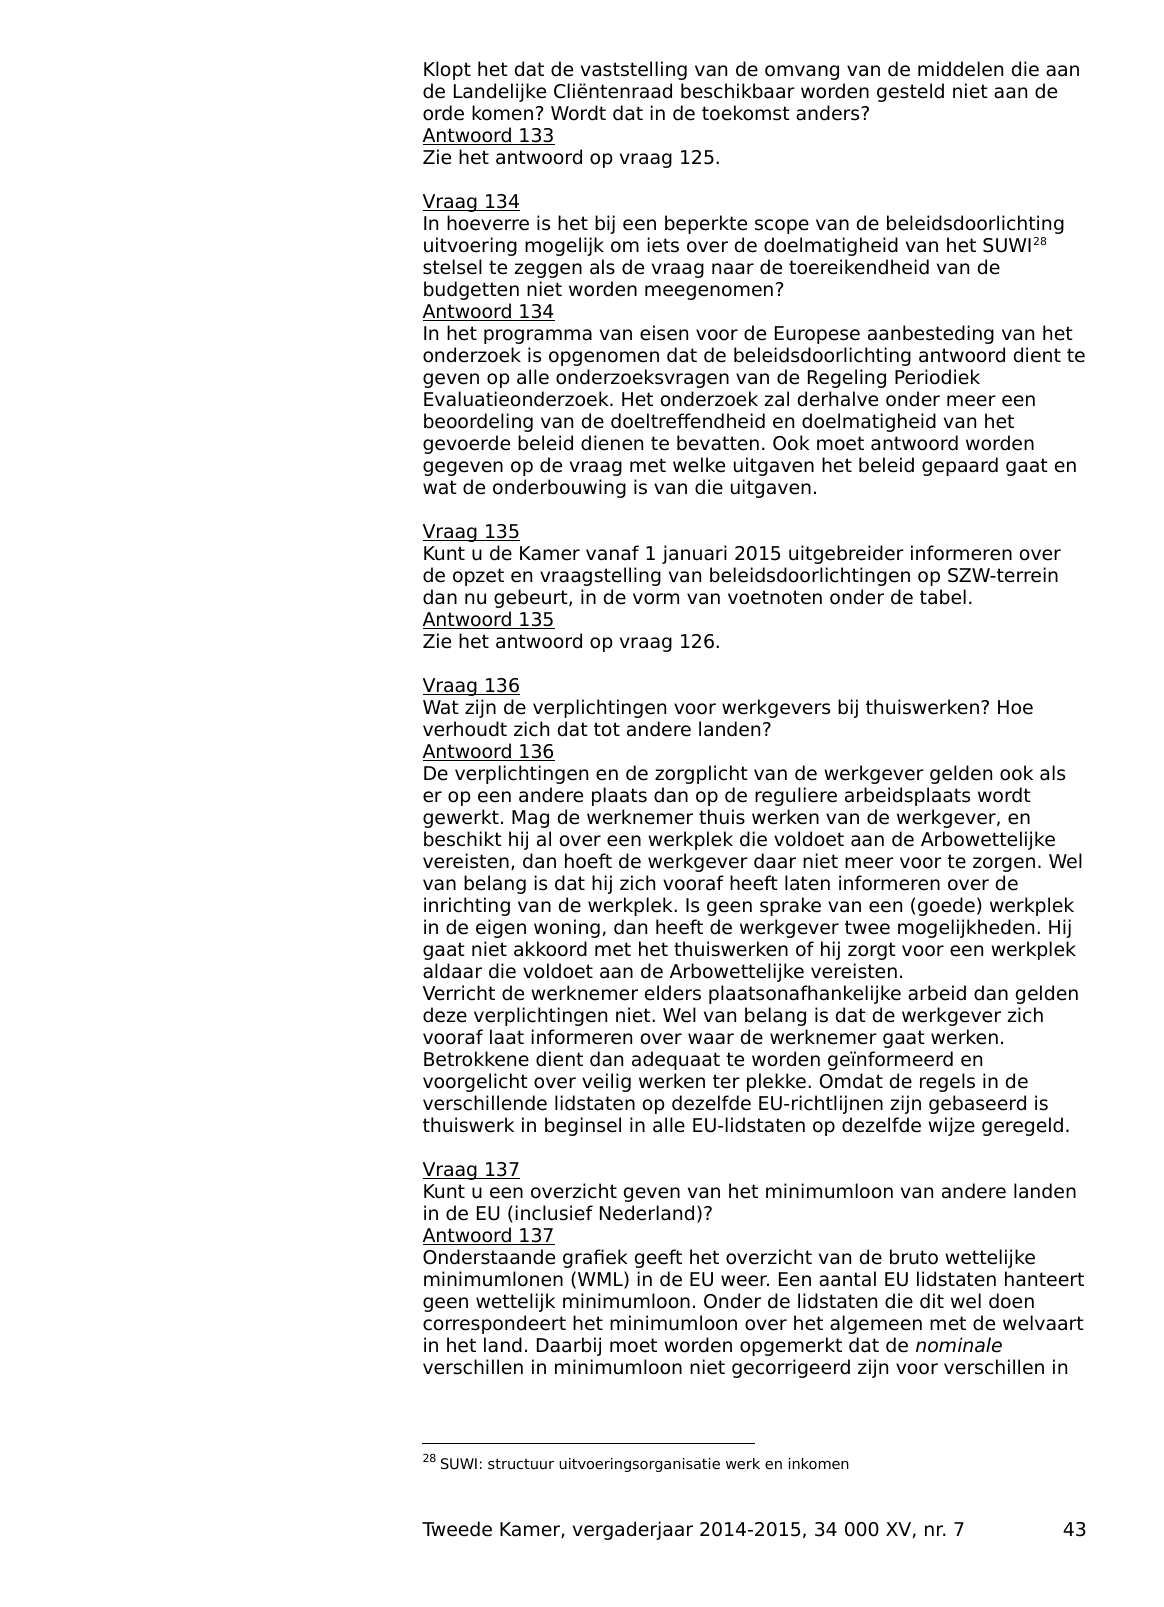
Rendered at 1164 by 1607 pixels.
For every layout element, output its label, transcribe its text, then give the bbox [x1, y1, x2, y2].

text Antwoord 135 [422, 609, 1087, 631]
text SUWI: structuur uitvoeringsorganisatie werk en inkomen [422, 1452, 1087, 1474]
text Vraag 134 [422, 191, 1087, 213]
text Verricht de werknemer elders plaatsonafhankelijke arbeid dan gelden deze verplichtingen niet. Wel van belang is dat de werkgever zich vooraf laat informeren over waar de werknemer gaat werken. Betrokkene dient dan adequaat te worden geïnformeerd en voorgelicht over veilig werken ter plekke. Omdat de regels in de verschillende lidstaten op dezelfde EU-richtlijnen zijn gebaseerd is thuiswerk in beginsel in alle EU-lidstaten op dezelfde wijze geregeld. [422, 983, 1087, 1137]
text Kunt u de Kamer vanaf 1 januari 2015 uitgebreider informeren over de opzet en vraagstelling van beleidsdoorlichtingen op SZW-terrein dan nu gebeurt, in de vorm van voetnoten onder de tabel. [422, 543, 1087, 609]
text De verplichtingen en de zorgplicht van de werkgever gelden ook als er op een andere plaats dan op de reguliere arbeidsplaats wordt gewerkt. Mag de werknemer thuis werken van de werkgever, en beschikt hij al over een werkplek die voldoet aan de Arbowettelijke vereisten, dan hoeft de werkgever daar niet meer voor te zorgen. Wel van belang is dat hij zich vooraf heeft laten informeren over de inrichting van de werkplek. Is geen sprake van een (goede) werkplek in de eigen woning, dan heeft de werkgever twee mogelijkheden. Hij gaat niet akkoord met het thuiswerken of hij zorgt voor een werkplek aldaar die voldoet aan de Arbowettelijke vereisten. [422, 763, 1087, 983]
text Antwoord 136 [422, 741, 1087, 763]
text Vraag 136 [422, 675, 1087, 697]
text Onderstaande grafiek geeft het overzicht van de bruto wettelijke minimumlonen (WML) in de EU weer. Een aantal EU lidstaten hanteert geen wettelijk minimumloon. Onder de lidstaten die dit wel doen correspondeert het minimumloon over het algemeen met de welvaart in het land. Daarbij moet worden opgemerkt dat de nominale verschillen in minimumloon niet gecorrigeerd zijn voor verschillen in [422, 1247, 1087, 1379]
text Zie het antwoord op vraag 125. [422, 147, 1087, 169]
text Antwoord 134 [422, 301, 1087, 323]
text Vraag 135 [422, 521, 1087, 543]
text Klopt het dat de vaststelling van de omvang van de middelen die aan de Landelijke Cliëntenraad beschikbaar worden gesteld niet aan de orde komen? Wordt dat in de toekomst anders? [422, 59, 1087, 125]
text Vraag 137 [422, 1159, 1087, 1181]
text In hoeverre is het bij een beperkte scope van de beleidsdoorlichting uitvoering mogelijk om iets over de doelmatigheid van het SUWI stelsel te zeggen als de vraag naar de toereikendheid van de budgetten niet worden meegenomen? [422, 213, 1087, 301]
text In het programma van eisen voor de Europese aanbesteding van het onderzoek is opgenomen dat de beleidsdoorlichting antwoord dient te geven op alle onderzoeksvragen van de Regeling Periodiek Evaluatieonderzoek. Het onderzoek zal derhalve onder meer een beoordeling van de doeltreffendheid en doelmatigheid van het gevoerde beleid dienen te bevatten. Ook moet antwoord worden gegeven op de vraag met welke uitgaven het beleid gepaard gaat en wat de onderbouwing is van die uitgaven. [422, 323, 1087, 499]
text Antwoord 133 [422, 125, 1087, 147]
text Wat zijn de verplichtingen voor werkgevers bij thuiswerken? Hoe verhoudt zich dat tot andere landen? [422, 697, 1087, 741]
text Zie het antwoord op vraag 126. [422, 631, 1087, 653]
text Antwoord 137 [422, 1225, 1087, 1247]
text Kunt u een overzicht geven van het minimumloon van andere landen in de EU (inclusief Nederland)? [422, 1181, 1087, 1225]
